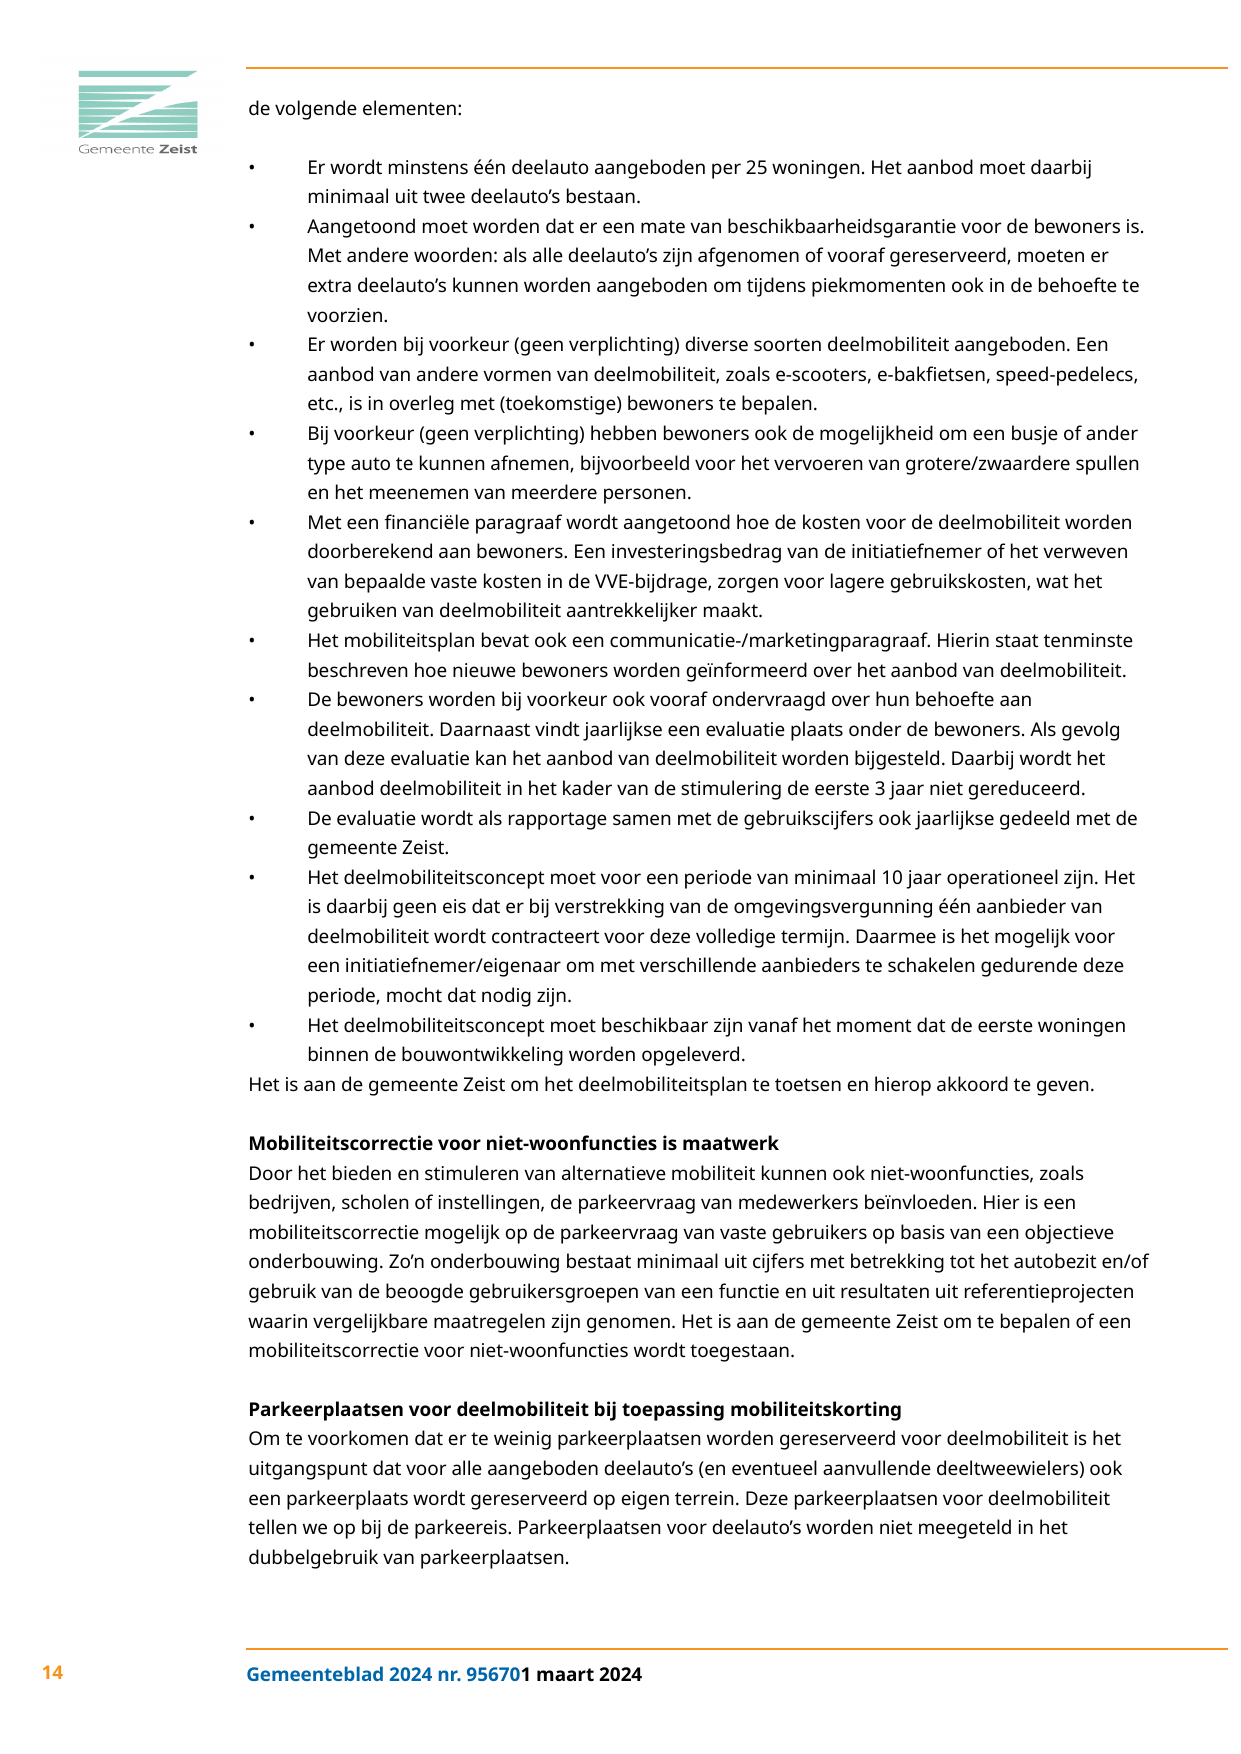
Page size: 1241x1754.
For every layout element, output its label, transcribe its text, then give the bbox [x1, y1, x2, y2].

text Het is aan de gemeente Zeist om het deelmobiliteitsplan te toetsen en hierop akkoord te geven. [248, 1071, 1152, 1097]
list Er wordt minstens één deelauto aangeboden per 25 woningen. Het aanbod moet daarbij minimaal uit twee deelauto’s bestaan. [248, 154, 1152, 209]
list Het deelmobiliteitsconcept moet voor een periode van minimaal 10 jaar operationeel zijn. Het is daarbij geen eis dat er bij verstrekking van de omgevingsvergunning één aanbieder van deelmobiliteit wordt contracteert voor deze volledige termijn. Daarmee is het mogelijk voor een initiatiefnemer/eigenaar om met verschillende aanbieders te schakelen gedurende deze periode, mocht dat nodig zijn. [248, 864, 1152, 1008]
text de volgende elementen: [248, 95, 1152, 121]
table_header Mobiliteitscorrectie voor niet-woonfuncties is maatwerk Door het bieden en stimuleren van alternatieve mobiliteit kunnen ook niet-woonfuncties, zoals bedrijven, scholen of instellingen, de parkeervraag van medewerkers beïnvloeden. Hier is een mobiliteitscorrectie mogelijk op de parkeervraag van vaste gebruikers op basis van een objectieve onderbouwing. Zo’n onderbouwing bestaat minimaal uit cijfers met betrekking tot het autobezit en/of gebruik van de beoogde gebruikersgroepen van een functie en uit resultaten uit referentieprojecten waarin vergelijkbare maatregelen zijn genomen. Het is aan de gemeente Zeist om te bepalen of een mobiliteitscorrectie voor niet-woonfuncties wordt toegestaan. [248, 1130, 1152, 1363]
list De bewoners worden bij voorkeur ook vooraf ondervraagd over hun behoefte aan deelmobiliteit. Daarnaast vindt jaarlijkse een evaluatie plaats onder de bewoners. Als gevolg van deze evaluatie kan het aanbod van deelmobiliteit worden bijgesteld. Daarbij wordt het aanbod deelmobiliteit in het kader van de stimulering de eerste 3 jaar niet gereduceerd. [248, 686, 1152, 801]
picture [41, 47, 231, 172]
list De evaluatie wordt als rapportage samen met de gebruikscijfers ook jaarlijkse gedeeld met de gemeente Zeist. [248, 805, 1152, 860]
list Het mobiliteitsplan bevat ook een communicatie-/marketingparagraaf. Hierin staat tenminste beschreven hoe nieuwe bewoners worden geïnformeerd over het aanbod van deelmobiliteit. [248, 627, 1152, 683]
list Met een financiële paragraaf wordt aangetoond hoe de kosten voor de deelmobiliteit worden doorberekend aan bewoners. Een investeringsbedrag van de initiatiefnemer of het verweven van bepaalde vaste kosten in de VVE-bijdrage, zorgen voor lagere gebruikskosten, wat het gebruiken van deelmobiliteit aantrekkelijker maakt. [248, 509, 1152, 623]
list Het deelmobiliteitsconcept moet beschikbaar zijn vanaf het moment dat de eerste woningen binnen de bouwontwikkeling worden opgeleverd. [248, 1012, 1152, 1067]
text Parkeerplaatsen voor deelmobiliteit bij toepassing mobiliteitskorting [248, 1396, 1152, 1422]
list Bij voorkeur (geen verplichting) hebben bewoners ook de mogelijkheid om een busje of ander type auto te kunnen afnemen, bijvoorbeeld voor het vervoeren van grotere/zwaardere spullen en het meenemen van meerdere personen. [248, 420, 1152, 505]
text Om te voorkomen dat er te weinig parkeerplaatsen worden gereserveerd voor deelmobiliteit is het uitgangspunt dat voor alle aangeboden deelauto’s (en eventueel aanvullende deeltweewielers) ook een parkeerplaats wordt gereserveerd op eigen terrein. Deze parkeerplaatsen voor deelmobiliteit tellen we op bij de parkeereis. Parkeerplaatsen voor deelauto’s worden niet meegeteld in het dubbelgebruik van parkeerplaatsen. [248, 1426, 1152, 1569]
list Er worden bij voorkeur (geen verplichting) diverse soorten deelmobiliteit aangeboden. Een aanbod van andere vormen van deelmobiliteit, zoals e-scooters, e-bakfietsen, speed-pedelecs, etc., is in overleg met (toekomstige) bewoners te bepalen. [248, 331, 1152, 416]
list Aangetoond moet worden dat er een mate van beschikbaarheidsgarantie voor de bewoners is. Met andere woorden: als alle deelauto’s zijn afgenomen of vooraf gereserveerd, moeten er extra deelauto’s kunnen worden aangeboden om tijdens piekmomenten ook in de behoefte te voorzien. [248, 213, 1152, 328]
